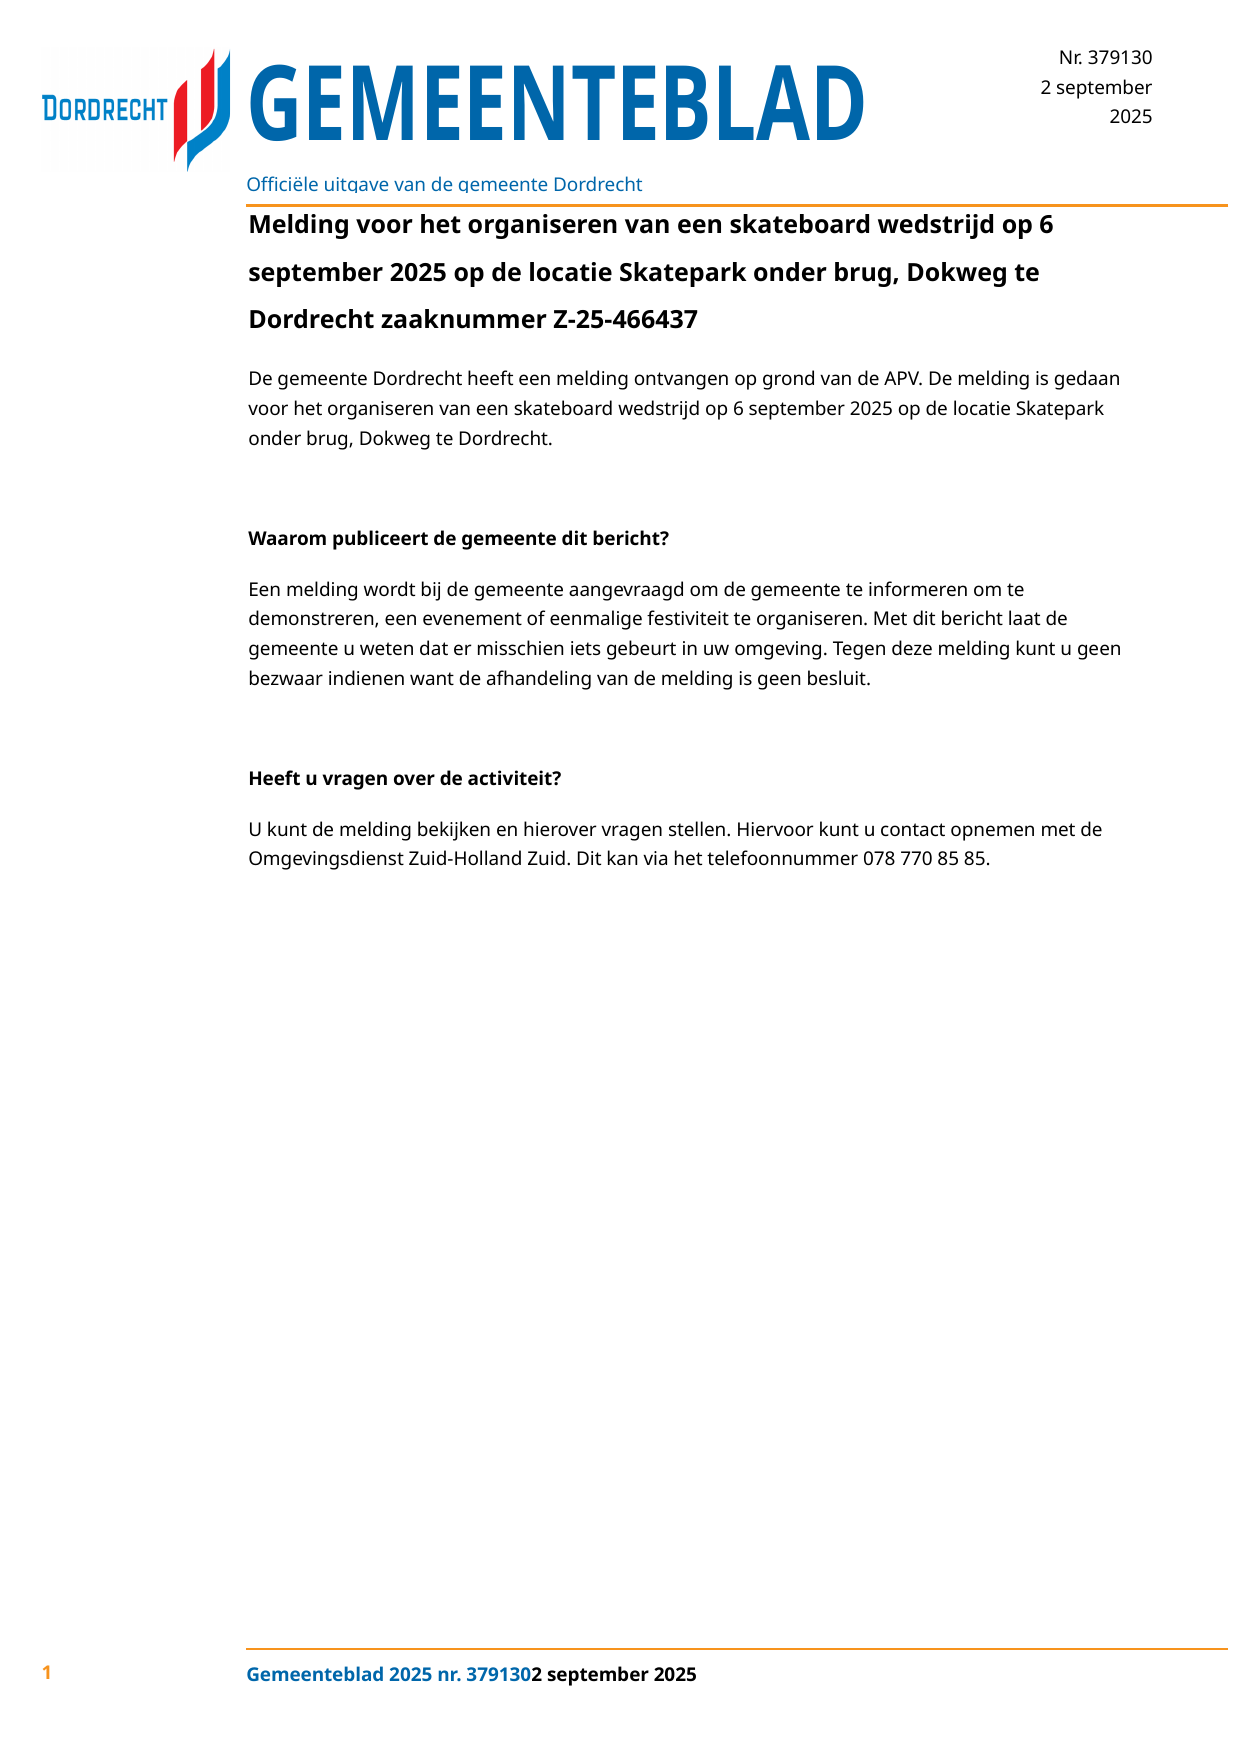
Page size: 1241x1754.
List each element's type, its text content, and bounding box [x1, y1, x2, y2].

text Een melding wordt bij de gemeente aangevraagd om de gemeente te informeren om te demonstreren, een evenement of eenmalige festiviteit te organiseren. Met dit bericht laat de gemeente u weten dat er misschien iets gebeurt in uw omgeving. Tegen deze melding kunt u geen bezwaar indienen want de afhandeling van de melding is geen besluit. [248, 576, 1152, 690]
text Waarom publiceert de gemeente dit bericht? [248, 526, 1152, 551]
text Melding voor het organiseren van een skateboard wedstrijd op 6 september 2025 op de locatie Skatepark onder brug, Dokweg te Dordrecht zaaknummer Z-25-466437 [248, 207, 1152, 336]
text De gemeente Dordrecht heeft een melding ontvangen op grond van de APV. De melding is gedaan voor het organiseren van een skateboard wedstrijd op 6 september 2025 op de locatie Skatepark onder brug, Dokweg te Dordrecht. [248, 366, 1152, 450]
text U kunt de melding bekijken en hierover vragen stellen. Hiervoor kunt u contact opnemen met de Omgevingsdienst Zuid-Holland Zuid. Dit kan via het telefoonnummer 078 770 85 85. [248, 816, 1152, 871]
text Heeft u vragen over de activiteit? [248, 766, 1152, 791]
picture [41, 47, 231, 172]
